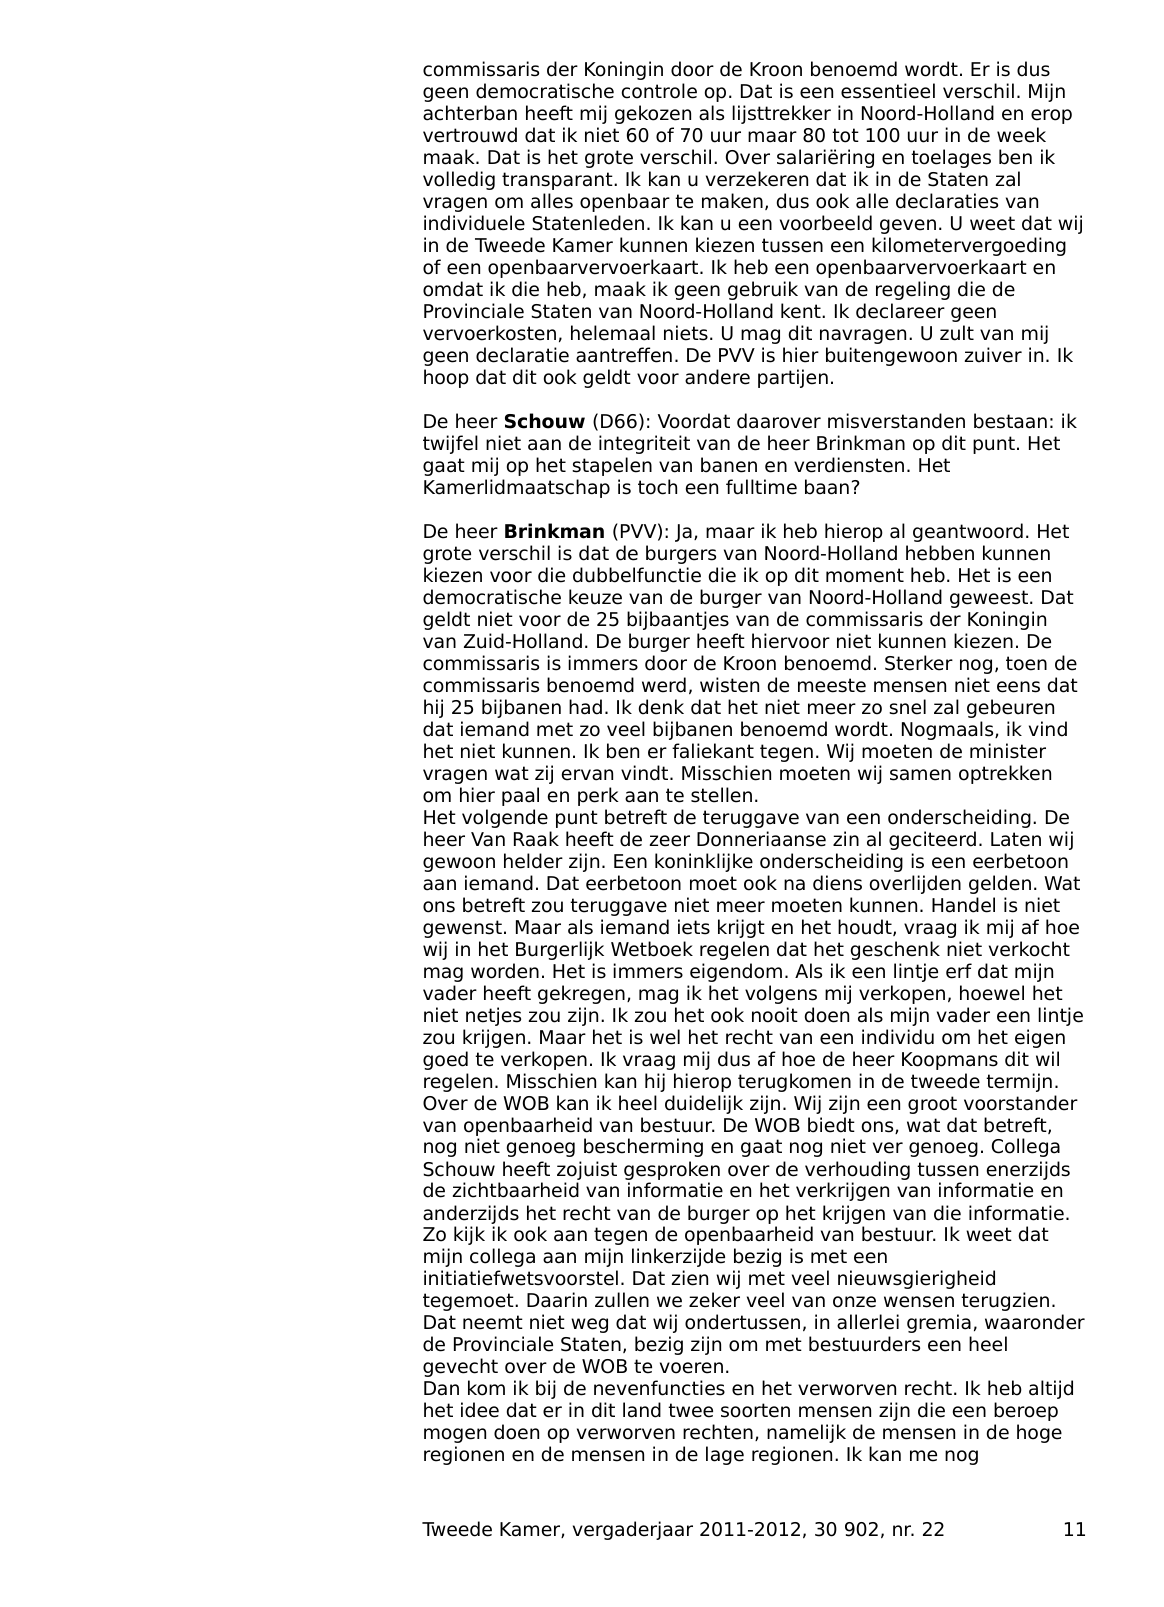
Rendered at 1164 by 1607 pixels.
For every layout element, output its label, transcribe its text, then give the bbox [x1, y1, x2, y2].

text Het volgende punt betreft de teruggave van een onderscheiding. De heer Van Raak heeft de zeer Donneriaanse zin al geciteerd. Laten wij gewoon helder zijn. Een koninklijke onderscheiding is een eerbetoon aan iemand. Dat eerbetoon moet ook na diens overlijden gelden. Wat ons betreft zou teruggave niet meer moeten kunnen. Handel is niet gewenst. Maar als iemand iets krijgt en het houdt, vraag ik mij af hoe wij in het Burgerlijk Wetboek regelen dat het geschenk niet verkocht mag worden. Het is immers eigendom. Als ik een lintje erf dat mijn vader heeft gekregen, mag ik het volgens mij verkopen, hoewel het niet netjes zou zijn. Ik zou het ook nooit doen als mijn vader een lintje zou krijgen. Maar het is wel het recht van een individu om het eigen goed te verkopen. Ik vraag mij dus af hoe de heer Koopmans dit wil regelen. Misschien kan hij hierop terugkomen in de tweede termijn. [422, 807, 1087, 1092]
text Over de WOB kan ik heel duidelijk zijn. Wij zijn een groot voorstander van openbaarheid van bestuur. De WOB biedt ons, wat dat betreft, nog niet genoeg bescherming en gaat nog niet ver genoeg. Collega Schouw heeft zojuist gesproken over de verhouding tussen enerzijds de zichtbaarheid van informatie en het verkrijgen van informatie en anderzijds het recht van de burger op het krijgen van die informatie. Zo kijk ik ook aan tegen de openbaarheid van bestuur. Ik weet dat mijn collega aan mijn linkerzijde bezig is met een initiatiefwetsvoorstel. Dat zien wij met veel nieuwsgierigheid tegemoet. Daarin zullen we zeker veel van onze wensen terugzien. Dat neemt niet weg dat wij ondertussen, in allerlei gremia, waaronder de Provinciale Staten, bezig zijn om met bestuurders een heel gevecht over de WOB te voeren. [422, 1092, 1087, 1378]
text commissaris der Koningin door de Kroon benoemd wordt. Er is dus geen democratische controle op. Dat is een essentieel verschil. Mijn achterban heeft mij gekozen als lijsttrekker in Noord-Holland en erop vertrouwd dat ik niet 60 of 70 uur maar 80 tot 100 uur in de week maak. Dat is het grote verschil. Over salariëring en toelages ben ik volledig transparant. Ik kan u verzekeren dat ik in de Staten zal vragen om alles openbaar te maken, dus ook alle declaraties van individuele Statenleden. Ik kan u een voorbeeld geven. U weet dat wij in de Tweede Kamer kunnen kiezen tussen een kilometervergoeding of een openbaarvervoerkaart. Ik heb een openbaarvervoerkaart en omdat ik die heb, maak ik geen gebruik van de regeling die de Provinciale Staten van Noord-Holland kent. Ik declareer geen vervoerkosten, helemaal niets. U mag dit navragen. U zult van mij geen declaratie aantreffen. De PVV is hier buitengewoon zuiver in. Ik hoop dat dit ook geldt voor andere partijen. [422, 59, 1087, 389]
text De heer Brinkman (PVV): Ja, maar ik heb hierop al geantwoord. Het grote verschil is dat de burgers van Noord-Holland hebben kunnen kiezen voor die dubbelfunctie die ik op dit moment heb. Het is een democratische keuze van de burger van Noord-Holland geweest. Dat geldt niet voor de 25 bijbaantjes van de commissaris der Koningin van Zuid-Holland. De burger heeft hiervoor niet kunnen kiezen. De commissaris is immers door de Kroon benoemd. Sterker nog, toen de commissaris benoemd werd, wisten de meeste mensen niet eens dat hij 25 bijbanen had. Ik denk dat het niet meer zo snel zal gebeuren dat iemand met zo veel bijbanen benoemd wordt. Nogmaals, ik vind het niet kunnen. Ik ben er faliekant tegen. Wij moeten de minister vragen wat zij ervan vindt. Misschien moeten wij samen optrekken om hier paal en perk aan te stellen. [422, 521, 1087, 807]
text Dan kom ik bij de nevenfuncties en het verworven recht. Ik heb altijd het idee dat er in dit land twee soorten mensen zijn die een beroep mogen doen op verworven rechten, namelijk de mensen in de hoge regionen en de mensen in de lage regionen. Ik kan me nog [422, 1378, 1087, 1466]
text De heer Schouw (D66): Voordat daarover misverstanden bestaan: ik twijfel niet aan de integriteit van de heer Brinkman op dit punt. Het gaat mij op het stapelen van banen en verdiensten. Het Kamerlidmaatschap is toch een fulltime baan? [422, 411, 1087, 499]
